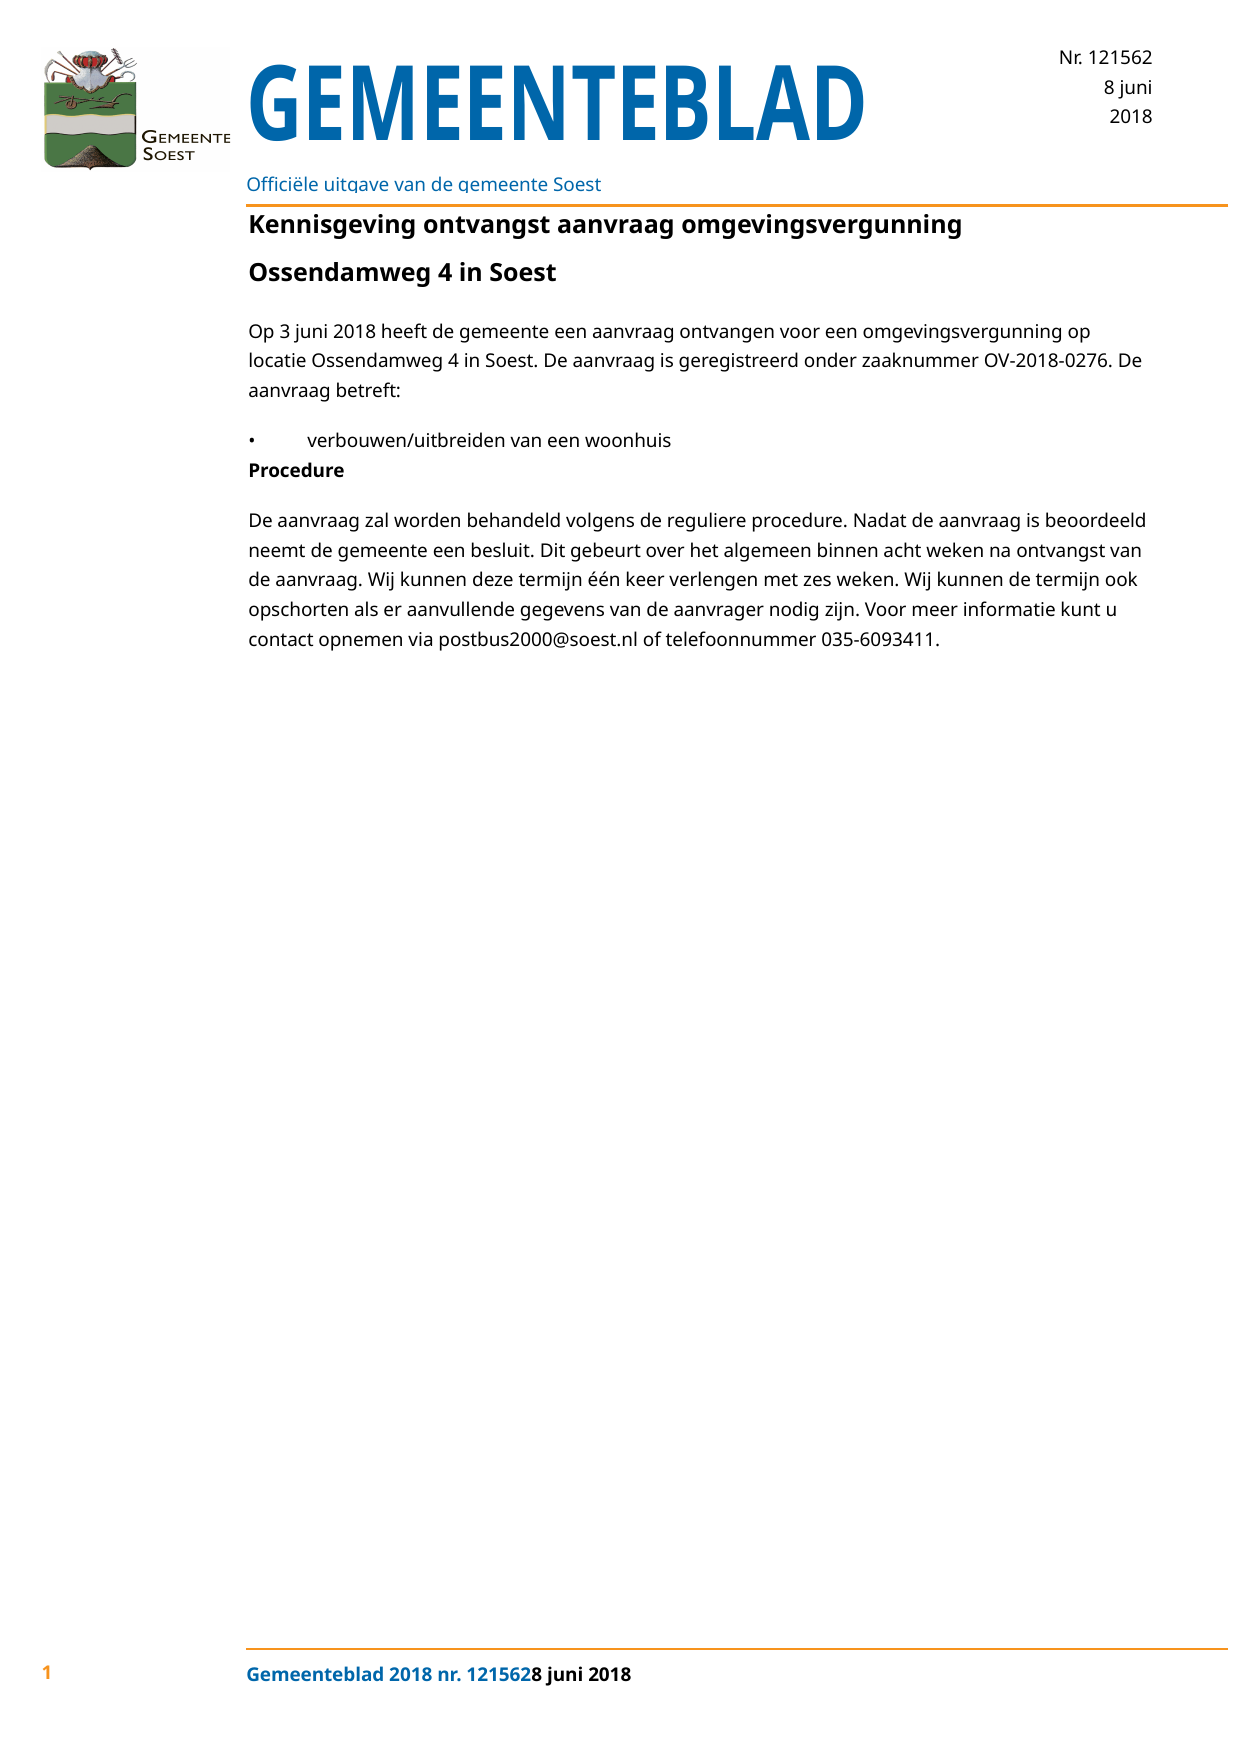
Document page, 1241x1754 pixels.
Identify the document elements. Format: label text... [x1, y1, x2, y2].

text Procedure [248, 457, 1152, 483]
text De aanvraag zal worden behandeld volgens de reguliere procedure. Nadat de aanvraag is beoordeeld neemt de gemeente een besluit. Dit gebeurt over het algemeen binnen acht weken na ontvangst van de aanvraag. Wij kunnen deze termijn één keer verlengen met zes weken. Wij kunnen de termijn ook opschorten als er aanvullende gegevens van de aanvrager nodig zijn. Voor meer informatie kunt u contact opnemen via postbus2000@soest.nl of telefoonnummer 035-6093411. [248, 507, 1152, 652]
text Kennisgeving ontvangst aanvraag omgevingsvergunning Ossendamweg 4 in Soest [248, 207, 1152, 288]
text Op 3 juni 2018 heeft de gemeente een aanvraag ontvangen voor een omgevingsvergunning op locatie Ossendamweg 4 in Soest. De aanvraag is geregistreerd onder zaaknummer OV-2018-0276. De aanvraag betreft: [248, 318, 1152, 403]
list verbouwen/uitbreiden van een woonhuis [248, 427, 1152, 453]
picture [41, 47, 231, 172]
